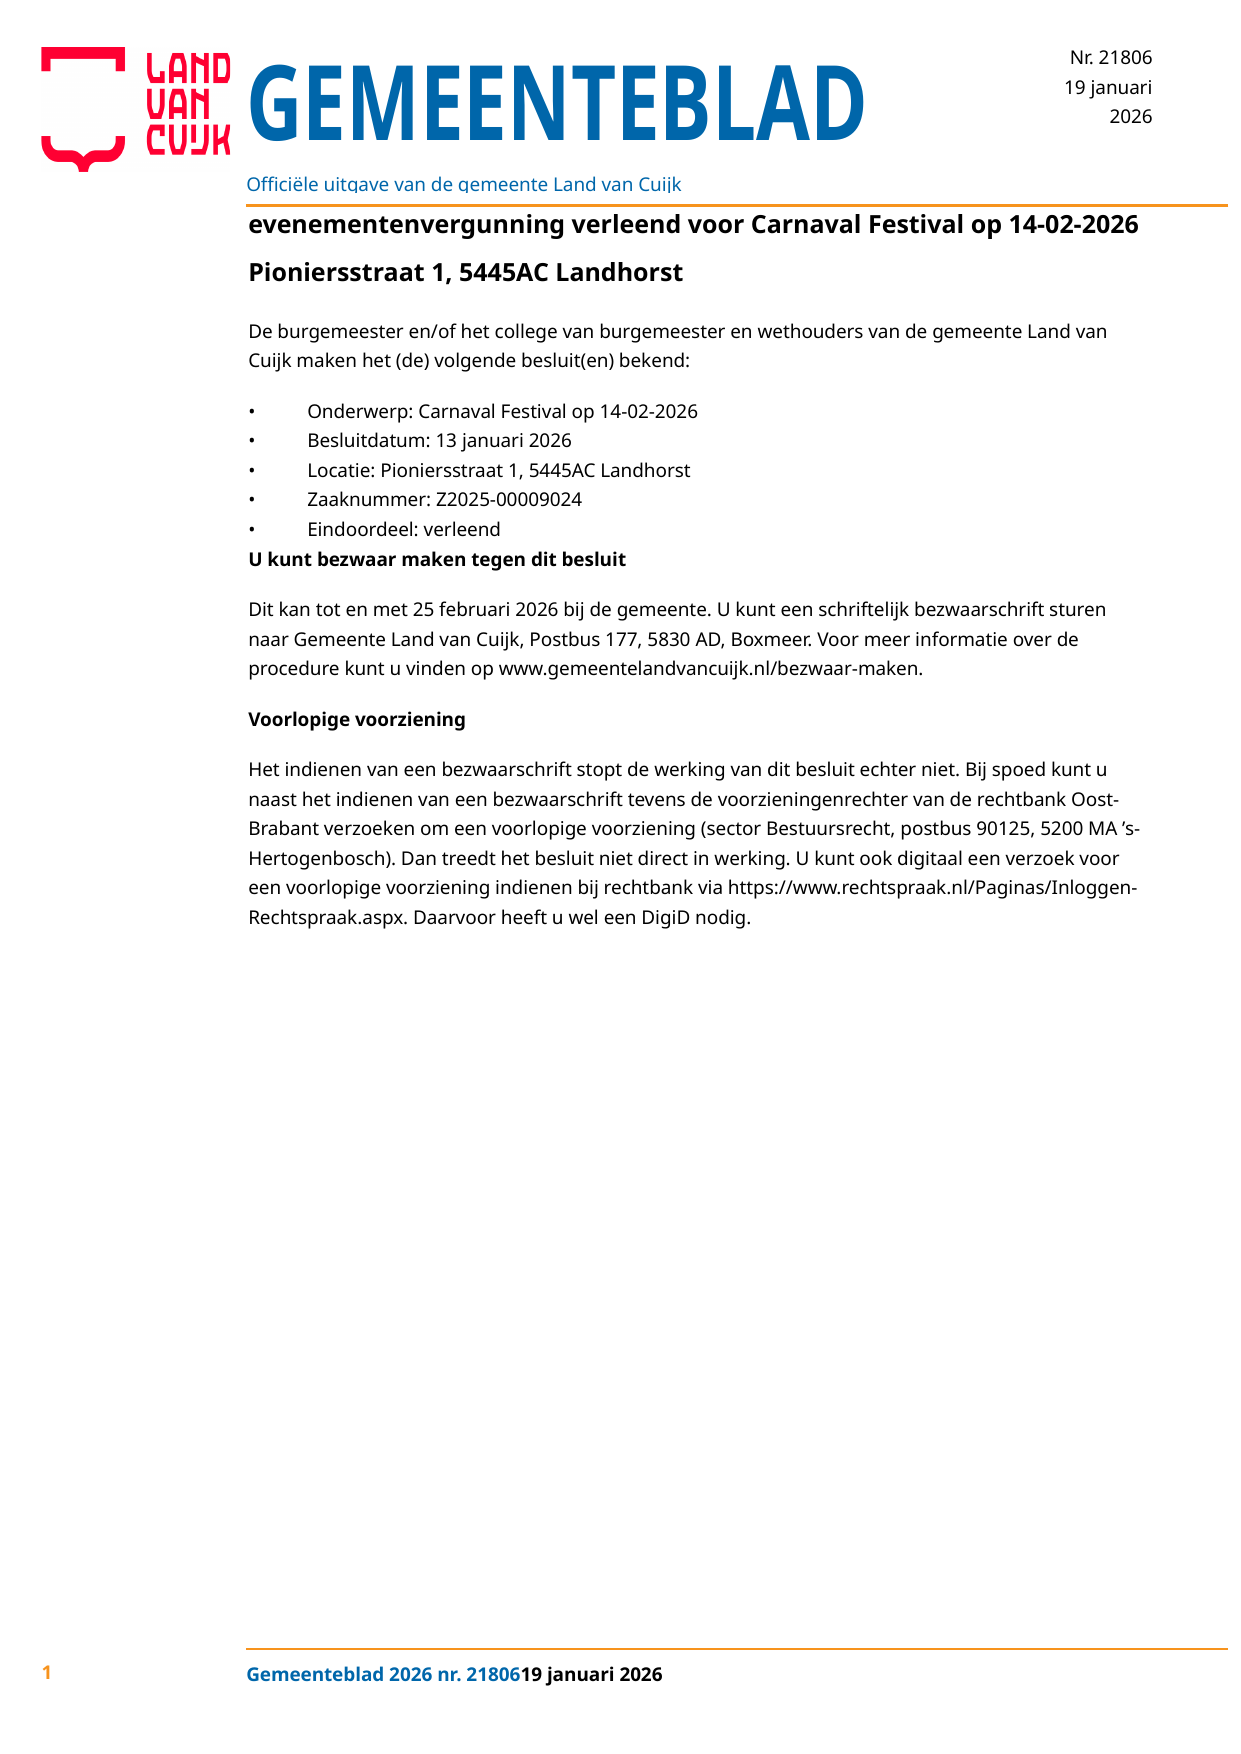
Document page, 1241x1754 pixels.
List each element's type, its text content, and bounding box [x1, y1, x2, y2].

text Het indienen van een bezwaarschrift stopt de werking van dit besluit echter niet. Bij spoed kunt u naast het indienen van een bezwaarschrift tevens de voorzieningenrechter van de rechtbank Oost-Brabant verzoeken om een voorlopige voorziening (sector Bestuursrecht, postbus 90125, 5200 MA ’s-Hertogenbosch). Dan treedt het besluit niet direct in werking. U kunt ook digitaal een verzoek voor een voorlopige voorziening indienen bij rechtbank via https://www.rechtspraak.nl/Paginas/Inloggen-Rechtspraak.aspx. Daarvoor heeft u wel een DigiD nodig. [248, 756, 1152, 930]
list Besluitdatum: 13 januari 2026 [248, 427, 1152, 453]
list Eindoordeel: verleend [248, 516, 1152, 542]
text evenementenvergunning verleend voor Carnaval Festival op 14-02-2026 Pioniersstraat 1, 5445AC Landhorst [248, 207, 1152, 288]
text Voorlopige voorziening [248, 706, 1152, 732]
text De burgemeester en/of het college van burgemeester en wethouders van de gemeente Land van Cuijk maken het (de) volgende besluit(en) bekend: [248, 318, 1152, 373]
text U kunt bezwaar maken tegen dit besluit [248, 546, 1152, 572]
picture [41, 47, 231, 172]
list Locatie: Pioniersstraat 1, 5445AC Landhorst [248, 457, 1152, 483]
text Dit kan tot en met 25 februari 2026 bij de gemeente. U kunt een schriftelijk bezwaarschrift sturen naar Gemeente Land van Cuijk, Postbus 177, 5830 AD, Boxmeer. Voor meer informatie over de procedure kunt u vinden op www.gemeentelandvancuijk.nl/bezwaar-maken. [248, 596, 1152, 681]
list Onderwerp: Carnaval Festival op 14-02-2026 [248, 398, 1152, 424]
list Zaaknummer: Z2025-00009024 [248, 487, 1152, 512]
